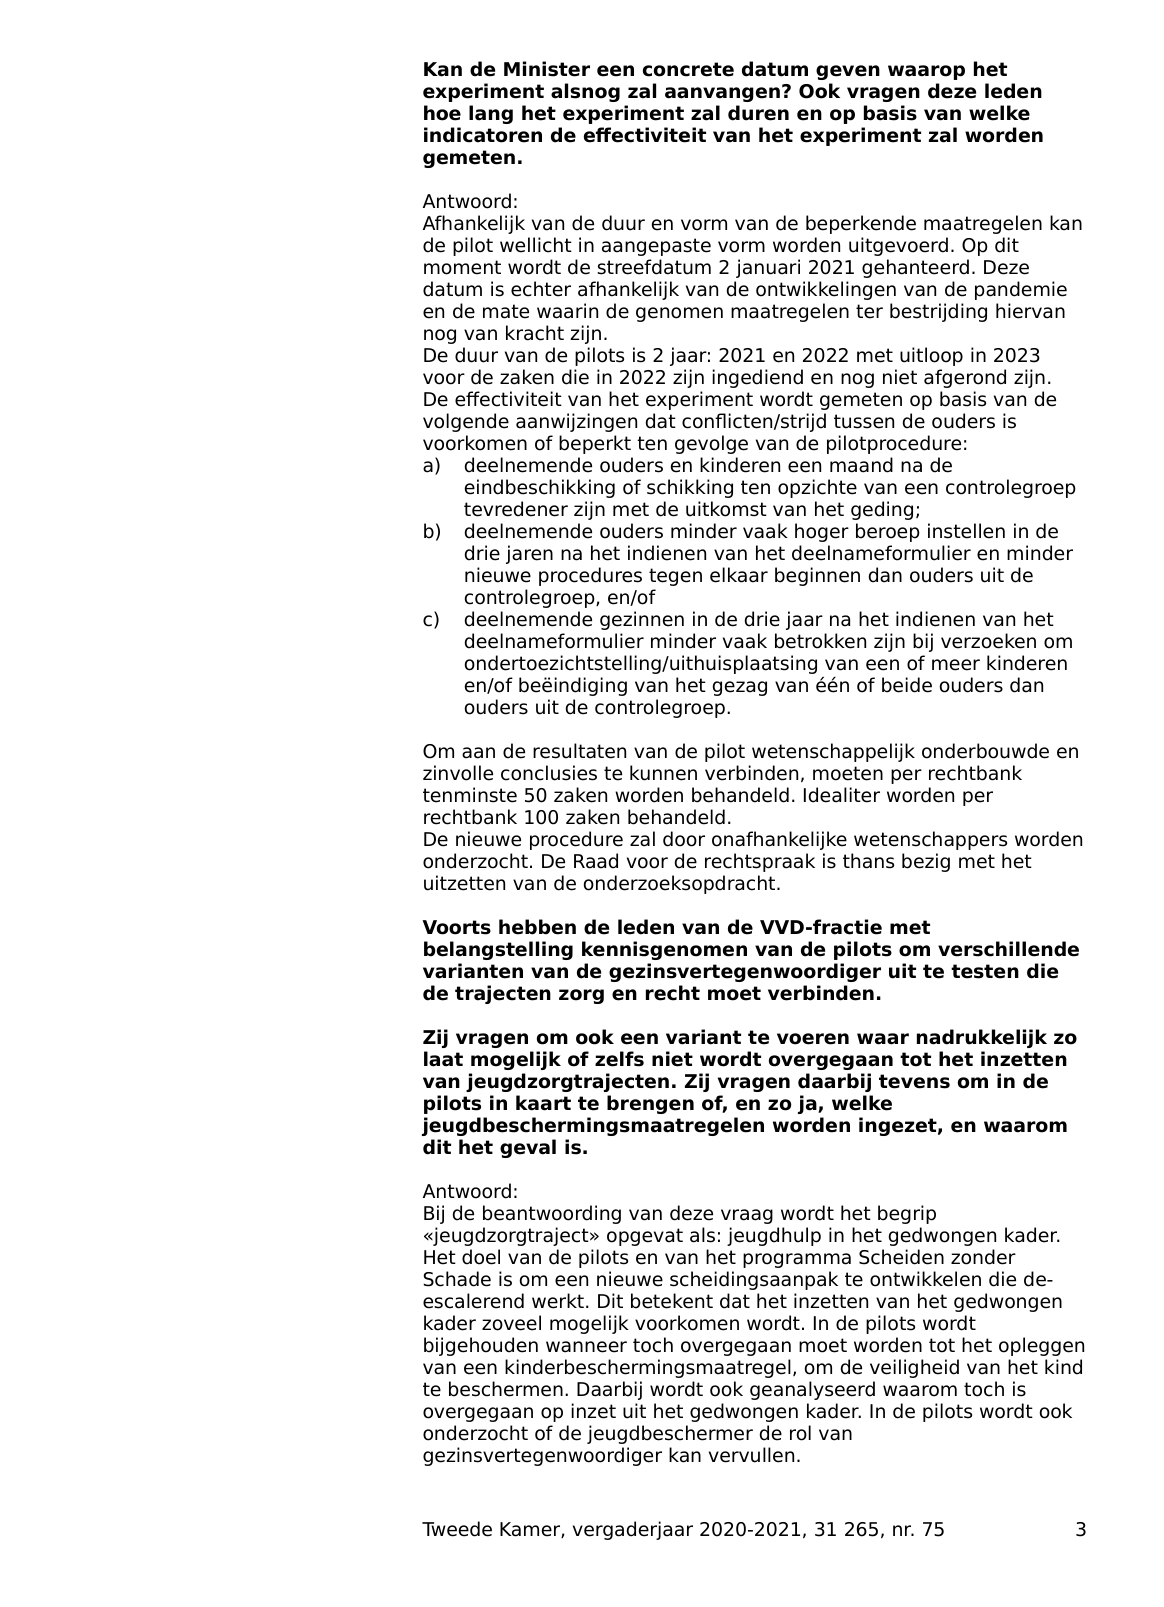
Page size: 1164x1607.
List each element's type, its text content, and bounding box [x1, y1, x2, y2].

text Bij de beantwoording van deze vraag wordt het begrip «jeugdzorgtraject» opgevat als: jeugdhulp in het gedwongen kader. Het doel van de pilots en van het programma Scheiden zonder Schade is om een nieuwe scheidingsaanpak te ontwikkelen die de-escalerend werkt. Dit betekent dat het inzetten van het gedwongen kader zoveel mogelijk voorkomen wordt. In de pilots wordt bijgehouden wanneer toch overgegaan moet worden tot het opleggen van een kinderbeschermingsmaatregel, om de veiligheid van het kind te beschermen. Daarbij wordt ook geanalyseerd waarom toch is overgegaan op inzet uit het gedwongen kader. In de pilots wordt ook onderzocht of de jeugdbeschermer de rol van gezinsvertegenwoordiger kan vervullen. [422, 1203, 1087, 1467]
text Antwoord: [422, 191, 1087, 213]
text a) deelnemende ouders en kinderen een maand na de eindbeschikking of schikking ten opzichte van een controlegroep tevredener zijn met de uitkomst van het geding; [422, 455, 1087, 521]
text Om aan de resultaten van de pilot wetenschappelijk onderbouwde en zinvolle conclusies te kunnen verbinden, moeten per rechtbank tenminste 50 zaken worden behandeld. Idealiter worden per rechtbank 100 zaken behandeld. [422, 741, 1087, 829]
text De nieuwe procedure zal door onafhankelijke wetenschappers worden onderzocht. De Raad voor de rechtspraak is thans bezig met het uitzetten van de onderzoeksopdracht. [422, 829, 1087, 895]
text De duur van de pilots is 2 jaar: 2021 en 2022 met uitloop in 2023 voor de zaken die in 2022 zijn ingediend en nog niet afgerond zijn. [422, 345, 1087, 389]
text Kan de Minister een concrete datum geven waarop het experiment alsnog zal aanvangen? Ook vragen deze leden hoe lang het experiment zal duren en op basis van welke indicatoren de effectiviteit van het experiment zal worden gemeten. [422, 59, 1087, 169]
text b) deelnemende ouders minder vaak hoger beroep instellen in de drie jaren na het indienen van het deelnameformulier en minder nieuwe procedures tegen elkaar beginnen dan ouders uit de controlegroep, en/of [422, 521, 1087, 609]
text c) deelnemende gezinnen in de drie jaar na het indienen van het deelnameformulier minder vaak betrokken zijn bij verzoeken om ondertoezichtstelling/uithuisplaatsing van een of meer kinderen en/of beëindiging van het gezag van één of beide ouders dan ouders uit de controlegroep. [422, 609, 1087, 719]
text Afhankelijk van de duur en vorm van de beperkende maatregelen kan de pilot wellicht in aangepaste vorm worden uitgevoerd. Op dit moment wordt de streefdatum 2 januari 2021 gehanteerd. Deze datum is echter afhankelijk van de ontwikkelingen van de pandemie en de mate waarin de genomen maatregelen ter bestrijding hiervan nog van kracht zijn. [422, 213, 1087, 345]
text De effectiviteit van het experiment wordt gemeten op basis van de volgende aanwijzingen dat conflicten/strijd tussen de ouders is voorkomen of beperkt ten gevolge van de pilotprocedure: [422, 389, 1087, 455]
text Zij vragen om ook een variant te voeren waar nadrukkelijk zo laat mogelijk of zelfs niet wordt overgegaan tot het inzetten van jeugdzorgtrajecten. Zij vragen daarbij tevens om in de pilots in kaart te brengen of, en zo ja, welke jeugdbeschermingsmaatregelen worden ingezet, en waarom dit het geval is. [422, 1027, 1087, 1159]
text Voorts hebben de leden van de VVD-fractie met belangstelling kennisgenomen van de pilots om verschillende varianten van de gezinsvertegenwoordiger uit te testen die de trajecten zorg en recht moet verbinden. [422, 917, 1087, 1005]
text Antwoord: [422, 1181, 1087, 1203]
